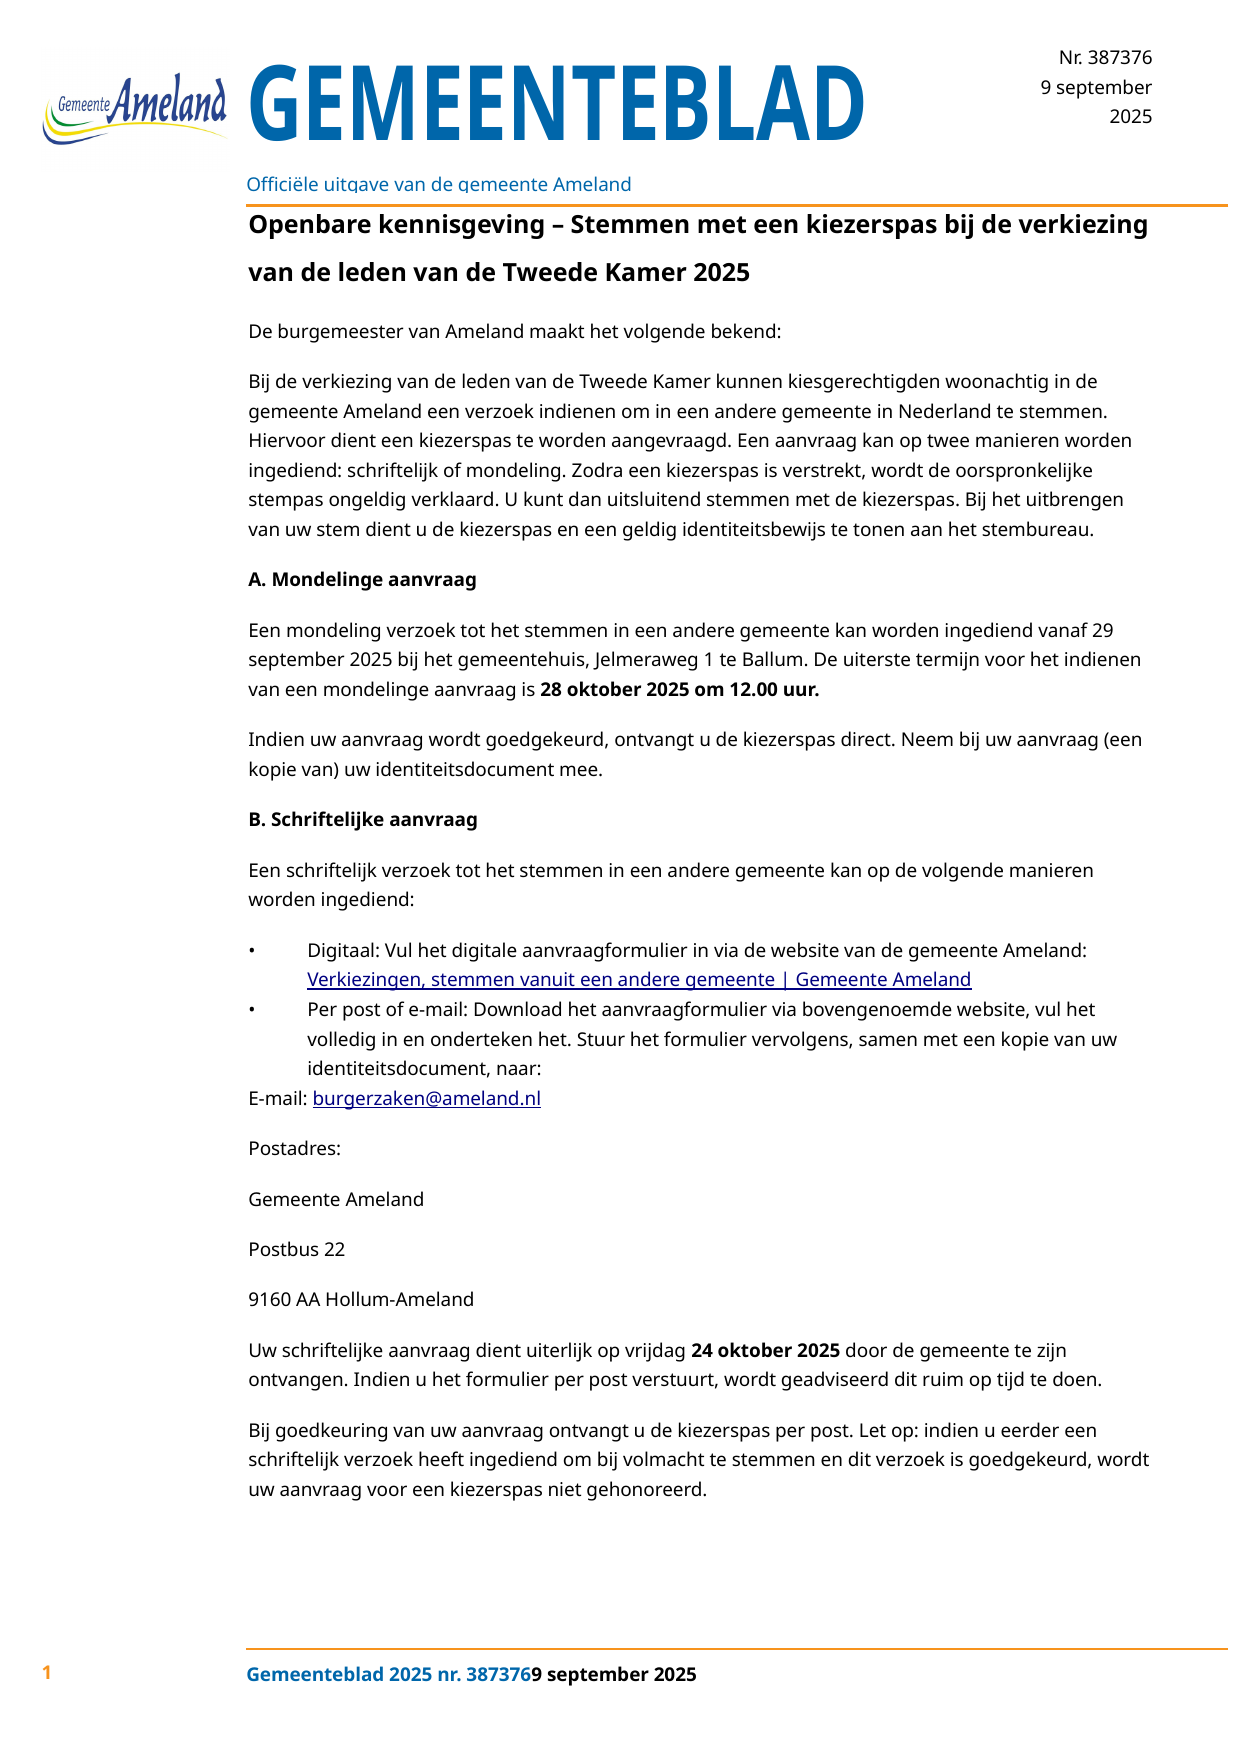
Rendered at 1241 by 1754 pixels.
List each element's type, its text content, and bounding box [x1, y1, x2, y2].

text E-mail: burgerzaken@ameland.nl [248, 1085, 1152, 1111]
text A. Mondelinge aanvraag [248, 567, 1152, 592]
text Postadres: [248, 1135, 1152, 1161]
text Een schriftelijk verzoek tot het stemmen in een andere gemeente kan op de volgende manieren worden ingediend: [248, 857, 1152, 912]
text Bij de verkiezing van de leden van de Tweede Kamer kunnen kiesgerechtigden woonachtig in de gemeente Ameland een verzoek indienen om in een andere gemeente in Nederland te stemmen. Hiervoor dient een kiezerspas te worden aangevraagd. Een aanvraag kan op twee manieren worden ingediend: schriftelijk of mondeling. Zodra een kiezerspas is verstrekt, wordt de oorspronkelijke stempas ongeldig verklaard. U kunt dan uitsluitend stemmen met de kiezerspas. Bij het uitbrengen van uw stem dient u de kiezerspas en een geldig identiteitsbewijs te tonen aan het stembureau. [248, 368, 1152, 542]
list Digitaal: Vul het digitale aanvraagformulier in via de website van de gemeente Ameland: Verkiezingen, stemmen vanuit een andere gemeente | Gemeente Ameland [248, 937, 1152, 992]
text Uw schriftelijke aanvraag dient uiterlijk op vrijdag 24 oktober 2025 door de gemeente te zijn ontvangen. Indien u het formulier per post verstuurt, wordt geadviseerd dit ruim op tijd te doen. [248, 1337, 1152, 1392]
text 9160 AA Hollum-Ameland [248, 1287, 1152, 1312]
text De burgemeester van Ameland maakt het volgende bekend: [248, 318, 1152, 344]
text Bij goedkeuring van uw aanvraag ontvangt u de kiezerspas per post. Let op: indien u eerder een schriftelijk verzoek heeft ingediend om bij volmacht te stemmen en dit verzoek is goedgekeurd, wordt uw aanvraag voor een kiezerspas niet gehonoreerd. [248, 1417, 1152, 1502]
text Openbare kennisgeving – Stemmen met een kiezerspas bij de verkiezing van de leden van de Tweede Kamer 2025 [248, 207, 1152, 288]
text Een mondeling verzoek tot het stemmen in een andere gemeente kan worden ingediend vanaf 29 september 2025 bij het gemeentehuis, Jelmeraweg 1 te Ballum. De uiterste termijn voor het indienen van een mondelinge aanvraag is 28 oktober 2025 om 12.00 uur. [248, 617, 1152, 702]
text Gemeente Ameland [248, 1186, 1152, 1212]
picture [41, 47, 231, 172]
text B. Schriftelijke aanvraag [248, 807, 1152, 832]
text Indien uw aanvraag wordt goedgekeurd, ontvangt u de kiezerspas direct. Neem bij uw aanvraag (een kopie van) uw identiteitsdocument mee. [248, 727, 1152, 782]
text Postbus 22 [248, 1236, 1152, 1262]
list Per post of e-mail: Download het aanvraagformulier via bovengenoemde website, vul het volledig in en onderteken het. Stuur het formulier vervolgens, samen met een kopie van uw identiteitsdocument, naar: [248, 996, 1152, 1081]
